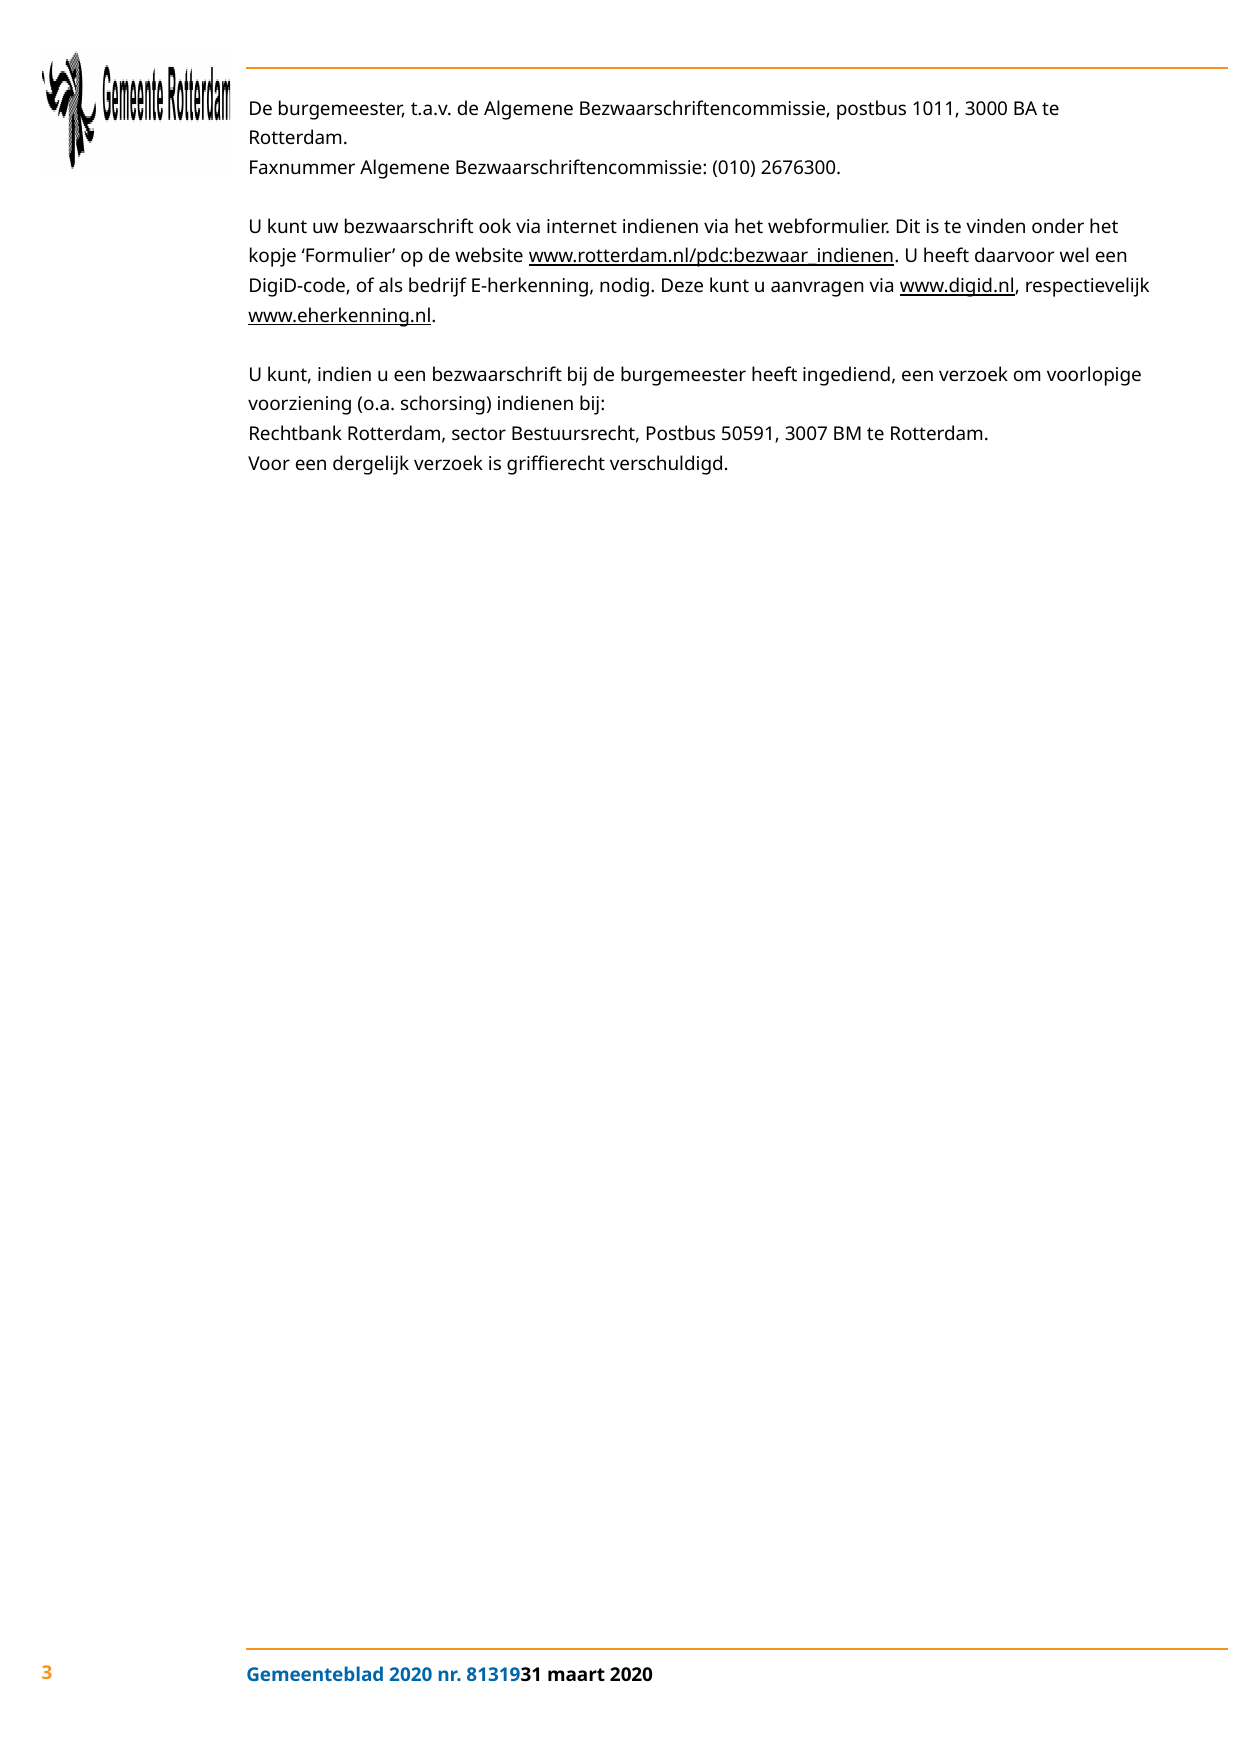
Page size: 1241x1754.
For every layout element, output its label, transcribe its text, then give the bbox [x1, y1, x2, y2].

text Rechtbank Rotterdam, sector Bestuursrecht, Postbus 50591, 3007 BM te Rotterdam. [248, 420, 1152, 446]
text Voor een dergelijk verzoek is griffierecht verschuldigd. [248, 450, 1152, 476]
text De burgemeester, t.a.v. de Algemene Bezwaarschriftencommissie, postbus 1011, 3000 BA te Rotterdam. [248, 95, 1152, 150]
text Faxnummer Algemene Bezwaarschriftencommissie: (010) 2676300. [248, 154, 1152, 180]
text U kunt uw bezwaarschrift ook via internet indienen via het webformulier. Dit is te vinden onder het kopje ‘Formulier’ op de website www.rotterdam.nl/pdc:bezwaar_indienen. U heeft daarvoor wel een DigiD-code, of als bedrijf E-herkenning, nodig. Deze kunt u aanvragen via www.digid.nl, respectievelijk www.eherkenning.nl. [248, 213, 1152, 328]
text U kunt, indien u een bezwaarschrift bij de burgemeester heeft ingediend, een verzoek om voorlopige voorziening (o.a. schorsing) indienen bij: [248, 361, 1152, 416]
picture [41, 47, 231, 172]
